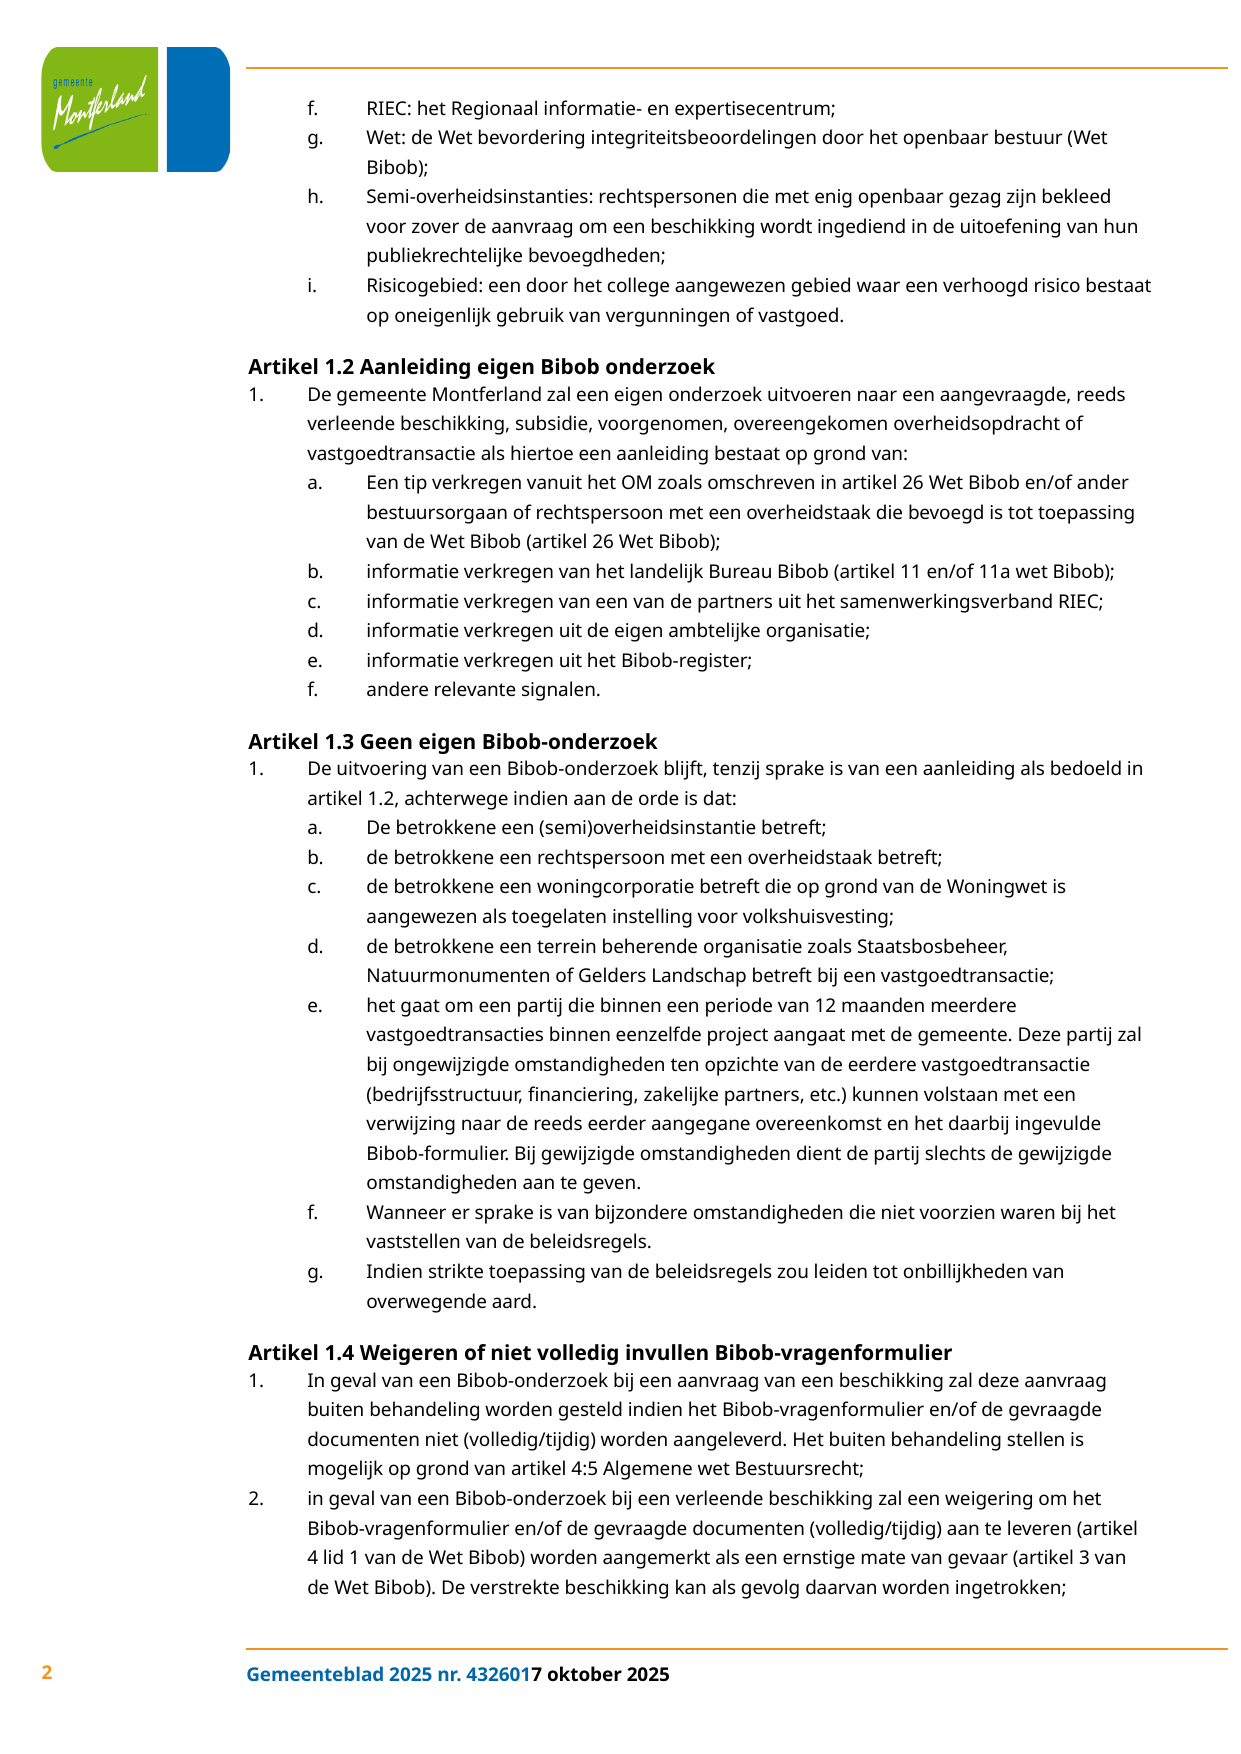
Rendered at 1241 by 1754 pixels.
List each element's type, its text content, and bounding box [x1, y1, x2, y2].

list de betrokkene een terrein beherende organisatie zoals Staatsbosbeheer, Natuurmonumenten of Gelders Landschap betreft bij een vastgoedtransactie; [307, 933, 1152, 988]
text Artikel 1.2 Aanleiding eigen Bibob onderzoek [248, 352, 1152, 381]
list Wanneer er sprake is van bijzondere omstandigheden die niet voorzien waren bij het vaststellen van de beleidsregels. [307, 1199, 1152, 1254]
list De betrokkene een (semi)overheidsinstantie betreft; [307, 814, 1152, 840]
list informatie verkregen van een van de partners uit het samenwerkingsverband RIEC; [307, 588, 1152, 613]
list De uitvoering van een Bibob-onderzoek blijft, tenzij sprake is van een aanleiding als bedoeld in artikel 1.2, achterwege indien aan de orde is dat: [248, 755, 1152, 811]
list de betrokkene een rechtspersoon met een overheidstaak betreft; [307, 844, 1152, 870]
list Een tip verkregen vanuit het OM zoals omschreven in artikel 26 Wet Bibob en/of ander bestuursorgaan of rechtspersoon met een overheidstaak die bevoegd is tot toepassing van de Wet Bibob (artikel 26 Wet Bibob); [307, 469, 1152, 554]
list informatie verkregen van het landelijk Bureau Bibob (artikel 11 en/of 11a wet Bibob); [307, 558, 1152, 584]
list in geval van een Bibob-onderzoek bij een verleende beschikking zal een weigering om het Bibob-vragenformulier en/of de gevraagde documenten (volledig/tijdig) aan te leveren (artikel 4 lid 1 van de Wet Bibob) worden aangemerkt als een ernstige mate van gevaar (artikel 3 van de Wet Bibob). De verstrekte beschikking kan als gevolg daarvan worden ingetrokken; [248, 1485, 1152, 1599]
text Artikel 1.3 Geen eigen Bibob-onderzoek [248, 727, 1152, 755]
list het gaat om een partij die binnen een periode van 12 maanden meerdere vastgoedtransacties binnen eenzelfde project aangaat met de gemeente. Deze partij zal bij ongewijzigde omstandigheden ten opzichte van de eerdere vastgoedtransactie (bedrijfsstructuur, financiering, zakelijke partners, etc.) kunnen volstaan met een verwijzing naar de reeds eerder aangegane overeenkomst en het daarbij ingevulde Bibob-formulier. Bij gewijzigde omstandigheden dient de partij slechts de gewijzigde omstandigheden aan te geven. [307, 992, 1152, 1195]
list RIEC: het Regionaal informatie- en expertisecentrum; [307, 95, 1152, 121]
list Risicogebied: een door het college aangewezen gebied waar een verhoogd risico bestaat op oneigenlijk gebruik van vergunningen of vastgoed. [307, 272, 1152, 328]
list Indien strikte toepassing van de beleidsregels zou leiden tot onbillijkheden van overwegende aard. [307, 1258, 1152, 1314]
picture [41, 47, 231, 172]
list De gemeente Montferland zal een eigen onderzoek uitvoeren naar een aangevraagde, reeds verleende beschikking, subsidie, voorgenomen, overeengekomen overheidsopdracht of vastgoedtransactie als hiertoe een aanleiding bestaat op grond van: [248, 381, 1152, 466]
list Wet: de Wet bevordering integriteitsbeoordelingen door het openbaar bestuur (Wet Bibob); [307, 124, 1152, 180]
text Artikel 1.4 Weigeren of niet volledig invullen Bibob-vragenformulier [248, 1338, 1152, 1367]
list In geval van een Bibob-onderzoek bij een aanvraag van een beschikking zal deze aanvraag buiten behandeling worden gesteld indien het Bibob-vragenformulier en/of de gevraagde documenten niet (volledig/tijdig) worden aangeleverd. Het buiten behandeling stellen is mogelijk op grond van artikel 4:5 Algemene wet Bestuursrecht; [248, 1367, 1152, 1481]
list Semi-overheidsinstanties: rechtspersonen die met enig openbaar gezag zijn bekleed voor zover de aanvraag om een beschikking wordt ingediend in de uitoefening van hun publiekrechtelijke bevoegdheden; [307, 183, 1152, 268]
list informatie verkregen uit het Bibob-register; [307, 647, 1152, 673]
list informatie verkregen uit de eigen ambtelijke organisatie; [307, 617, 1152, 643]
list andere relevante signalen. [307, 677, 1152, 702]
list de betrokkene een woningcorporatie betreft die op grond van de Woningwet is aangewezen als toegelaten instelling voor volkshuisvesting; [307, 874, 1152, 929]
